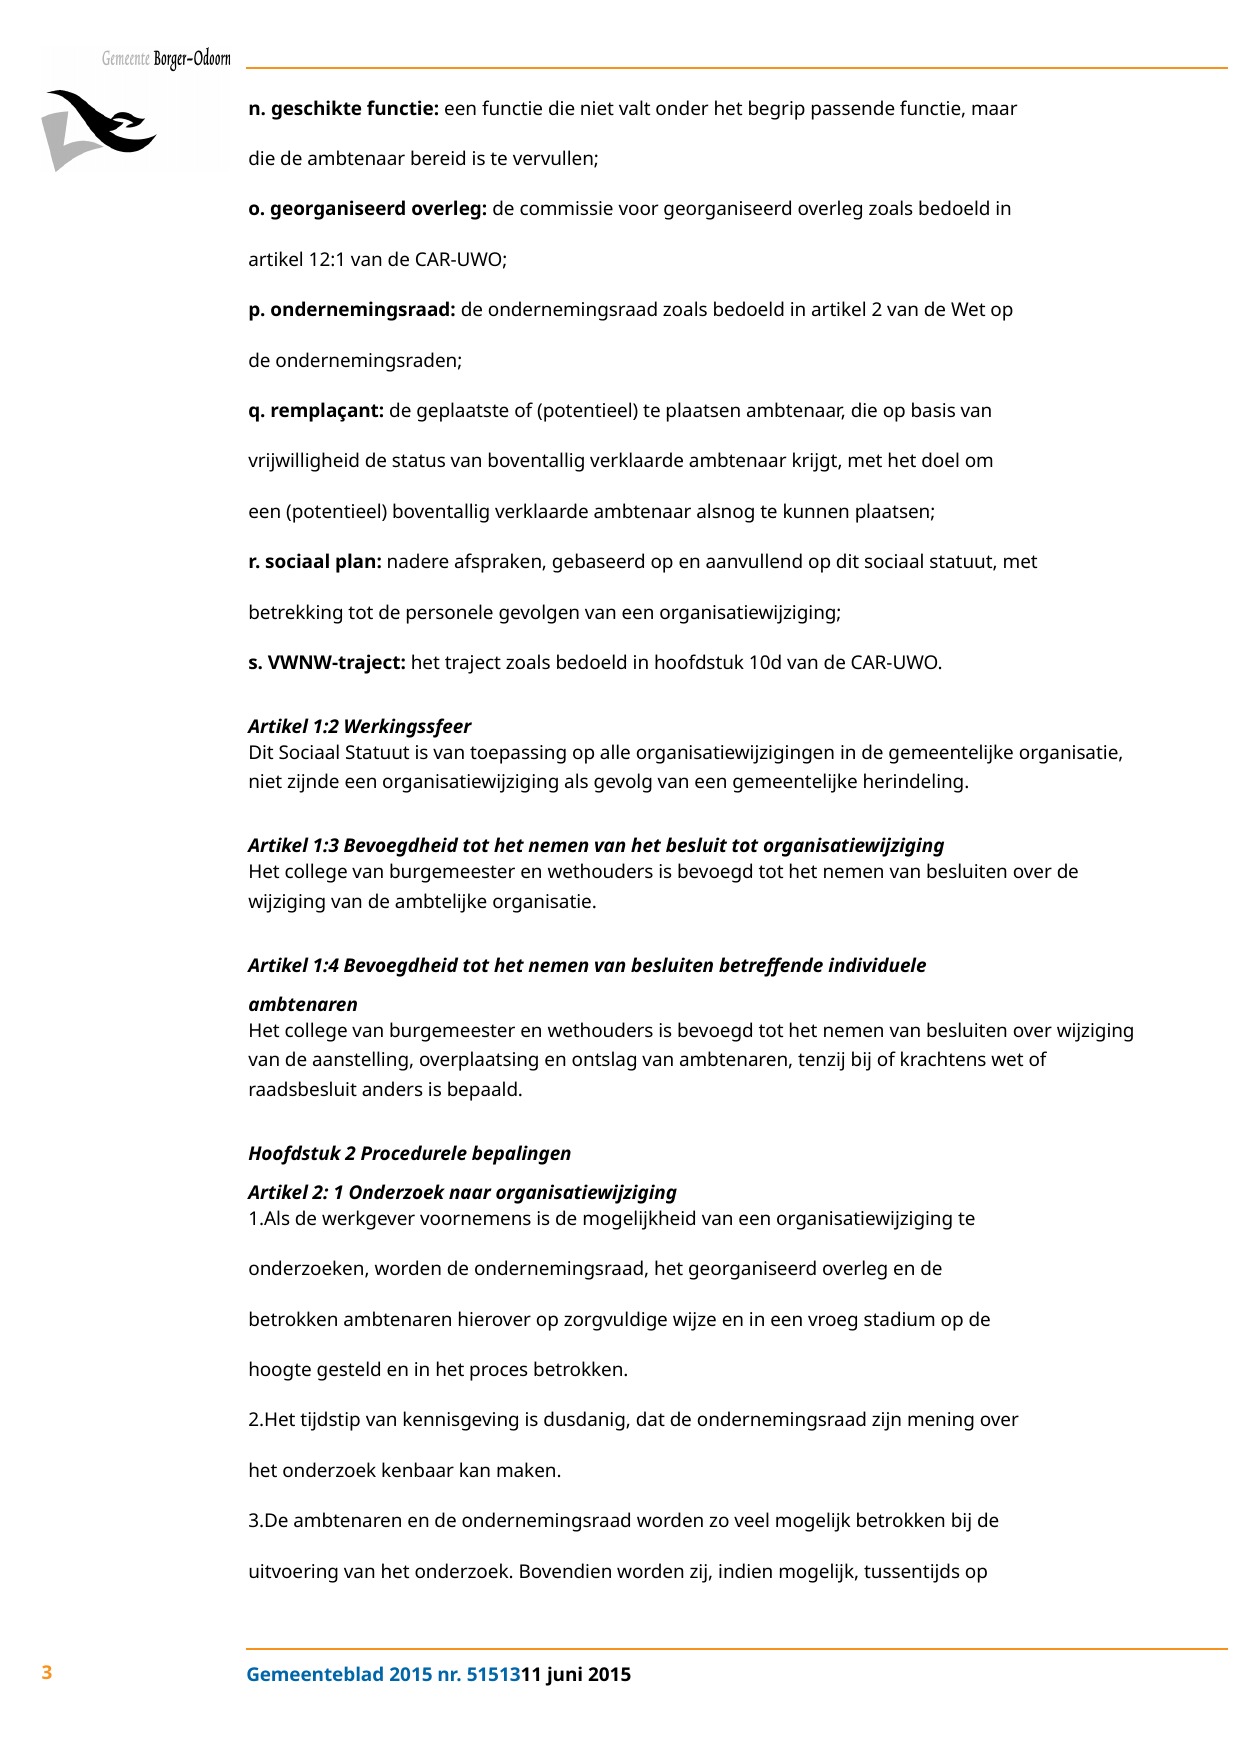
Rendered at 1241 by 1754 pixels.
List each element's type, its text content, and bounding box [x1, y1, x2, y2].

text 1.Als de werkgever voornemens is de mogelijkheid van een organisatiewijziging te [248, 1205, 1152, 1231]
text vrijwilligheid de status van boventallig verklaarde ambtenaar krijgt, met het doel om [248, 448, 1152, 473]
text de ondernemingsraden; [248, 347, 1152, 373]
picture [41, 47, 231, 172]
text onderzoeken, worden de ondernemingsraad, het georganiseerd overleg en de [248, 1255, 1152, 1281]
text Het college van burgemeester en wethouders is bevoegd tot het nemen van besluiten over de wijziging van de ambtelijke organisatie. [248, 858, 1152, 914]
text het onderzoek kenbaar kan maken. [248, 1457, 1152, 1483]
text Artikel 1:4 Bevoegdheid tot het nemen van besluiten betreffende individuele [248, 952, 1152, 978]
text een (potentieel) boventallig verklaarde ambtenaar alsnog te kunnen plaatsen; [248, 498, 1152, 524]
text die de ambtenaar bereid is te vervullen; [248, 145, 1152, 171]
text r. sociaal plan: nadere afspraken, gebaseerd op en aanvullend op dit sociaal statuut, met [248, 548, 1152, 574]
text Artikel 2: 1 Onderzoek naar organisatiewijziging [248, 1179, 1152, 1205]
text betrekking tot de personele gevolgen van een organisatiewijziging; [248, 599, 1152, 625]
text ambtenaren [248, 991, 1152, 1017]
text hoogte gesteld en in het proces betrokken. [248, 1356, 1152, 1382]
text Het college van burgemeester en wethouders is bevoegd tot het nemen van besluiten over wijziging van de aanstelling, overplaatsing en ontslag van ambtenaren, tenzij bij of krachtens wet of raadsbesluit anders is bepaald. [248, 1017, 1152, 1102]
text Dit Sociaal Statuut is van toepassing op alle organisatiewijzigingen in de gemeentelijke organisatie, niet zijnde een organisatiewijziging als gevolg van een gemeentelijke herindeling. [248, 739, 1152, 794]
text Artikel 1:3 Bevoegdheid tot het nemen van het besluit tot organisatiewijziging [248, 833, 1152, 858]
text 2.Het tijdstip van kennisgeving is dusdanig, dat de ondernemingsraad zijn mening over [248, 1407, 1152, 1432]
text o. georganiseerd overleg: de commissie voor georganiseerd overleg zoals bedoeld in [248, 196, 1152, 221]
text Hoofdstuk 2 Procedurele bepalingen [248, 1140, 1152, 1166]
text p. ondernemingsraad: de ondernemingsraad zoals bedoeld in artikel 2 van de Wet op [248, 296, 1152, 322]
text n. geschikte functie: een functie die niet valt onder het begrip passende functie, maar [248, 95, 1152, 121]
text 3.De ambtenaren en de ondernemingsraad worden zo veel mogelijk betrokken bij de [248, 1507, 1152, 1533]
text Artikel 1:2 Werkingssfeer [248, 713, 1152, 739]
text uitvoering van het onderzoek. Bovendien worden zij, indien mogelijk, tussentijds op [248, 1558, 1152, 1584]
text s. VWNW-traject: het traject zoals bedoeld in hoofdstuk 10d van de CAR-UWO. [248, 649, 1152, 675]
text betrokken ambtenaren hierover op zorgvuldige wijze en in een vroeg stadium op de [248, 1306, 1152, 1332]
text q. remplaçant: de geplaatste of (potentieel) te plaatsen ambtenaar, die op basis van [248, 397, 1152, 423]
text artikel 12:1 van de CAR-UWO; [248, 246, 1152, 272]
